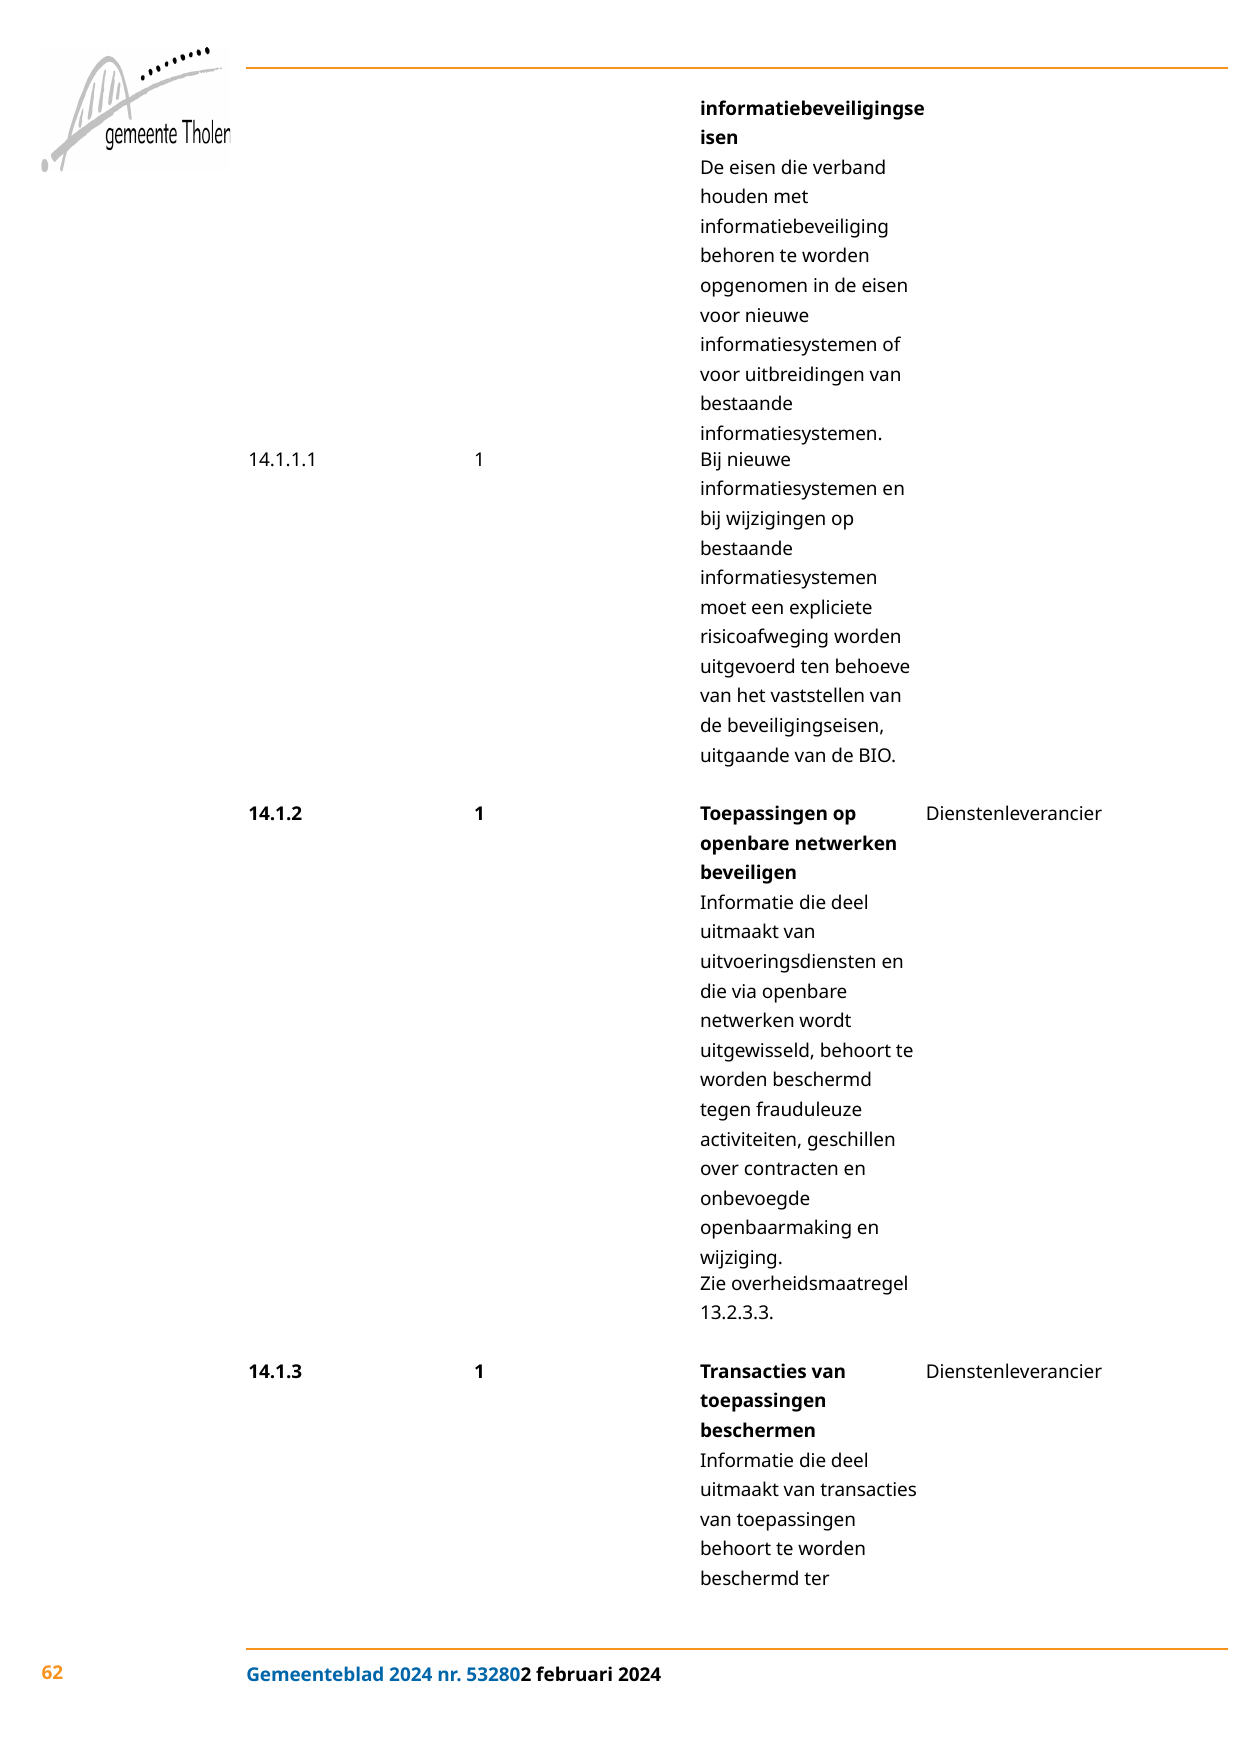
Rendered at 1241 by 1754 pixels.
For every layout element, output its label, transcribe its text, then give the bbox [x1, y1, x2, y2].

table_cell [474, 1270, 700, 1325]
table_header 1 [474, 800, 700, 1270]
table_header Dienstenleverancier [926, 800, 1152, 1325]
table_cell [248, 1270, 474, 1325]
table_cell Bij nieuwe informatiesystemen en bij wijzigingen op bestaande informatiesystemen moet een expliciete risicoafweging worden uitgevoerd ten behoeve van het vaststellen van de beveiligingseisen, uitgaande van de BIO. [700, 446, 926, 767]
table_header Dienstenleverancier [926, 1358, 1152, 1591]
table_cell 1 [474, 446, 700, 767]
table_header Transacties van toepassingen beschermen Informatie die deel uitmaakt van transacties van toepassingen behoort te worden beschermd ter [700, 1358, 926, 1591]
table_header [248, 95, 474, 446]
table_header informatiebeveiligingseisen De eisen die verband houden met informatiebeveiliging behoren te worden opgenomen in de eisen voor nieuwe informatiesystemen of voor uitbreidingen van bestaande informatiesystemen. [700, 95, 926, 446]
table_header 14.1.2 [248, 800, 474, 1270]
table_header [926, 95, 1152, 767]
table_header Toepassingen op openbare netwerken beveiligen Informatie die deel uitmaakt van uitvoeringsdiensten en die via openbare netwerken wordt uitgewisseld, behoort te worden beschermd tegen frauduleuze activiteiten, geschillen over contracten en onbevoegde openbaarmaking en wijziging. [700, 800, 926, 1270]
picture [41, 47, 231, 172]
table_header [474, 95, 700, 446]
table_header 1 [474, 1358, 700, 1591]
table_header 14.1.3 [248, 1358, 474, 1591]
table_cell Zie overheidsmaatregel 13.2.3.3. [700, 1270, 926, 1325]
table_cell 14.1.1.1 [248, 446, 474, 767]
